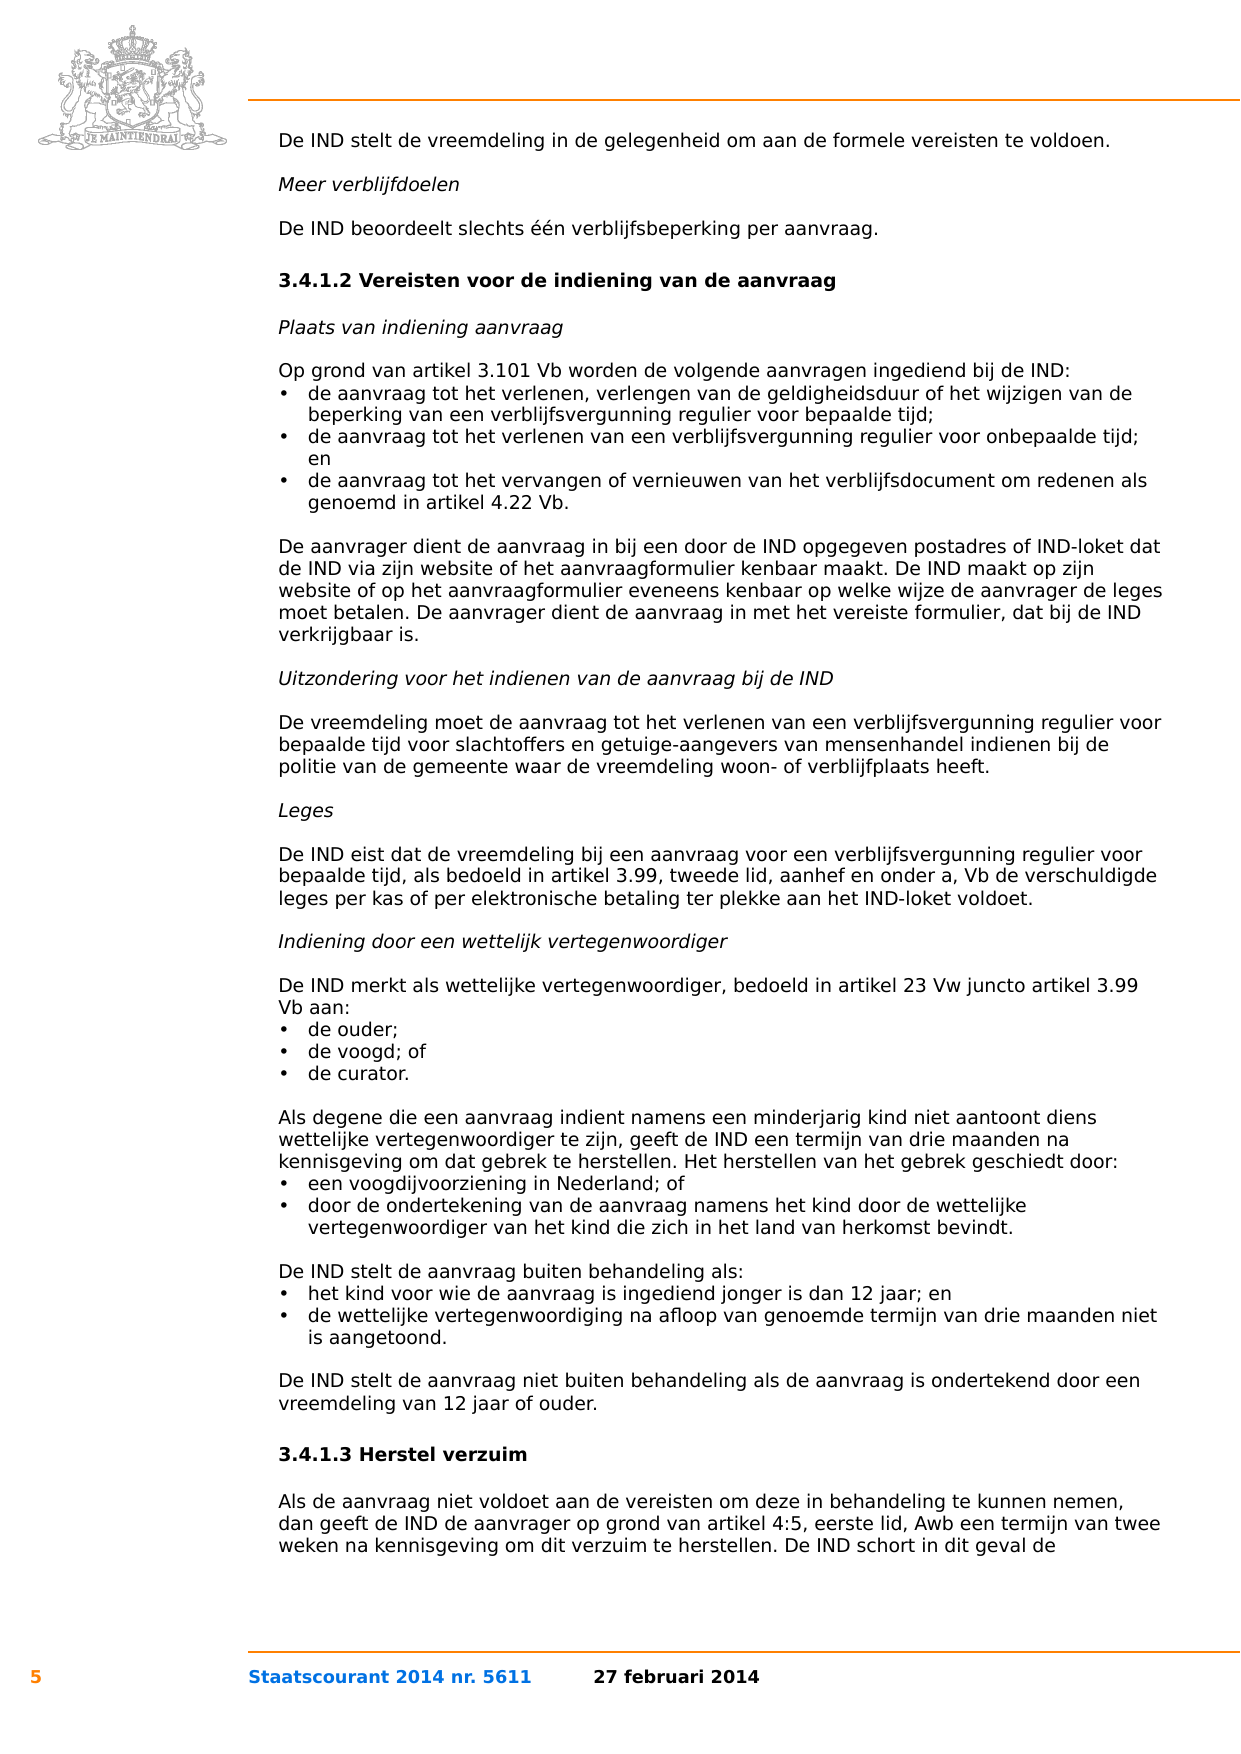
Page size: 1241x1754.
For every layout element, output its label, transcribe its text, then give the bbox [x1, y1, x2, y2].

text De vreemdeling moet de aanvraag tot het verlenen van een verblijfsvergunning regulier voor bepaalde tijd voor slachtoffers en getuige-aangevers van mensenhandel indienen bij de politie van de gemeente waar de vreemdeling woon- of verblijfplaats heeft. [278, 712, 1163, 778]
text De IND merkt als wettelijke vertegenwoordiger, bedoeld in artikel 23 Vw juncto artikel 3.99 Vb aan: [278, 975, 1163, 1019]
text • het kind voor wie de aanvraag is ingediend jonger is dan 12 jaar; en [278, 1283, 1163, 1304]
text De IND stelt de aanvraag buiten behandeling als: [278, 1261, 1163, 1283]
text De IND stelt de vreemdeling in de gelegenheid om aan de formele vereisten te voldoen. [278, 130, 1163, 152]
text • de aanvraag tot het verlenen, verlengen van de geldigheidsduur of het wijzigen van de beperking van een verblijfsvergunning regulier voor bepaalde tijd; [278, 382, 1163, 426]
text Op grond van artikel 3.101 Vb worden de volgende aanvragen ingediend bij de IND: [278, 360, 1163, 382]
text • een voogdijvoorziening in Nederland; of [278, 1173, 1163, 1195]
text • de aanvraag tot het vervangen of vernieuwen van het verblijfsdocument om redenen als genoemd in artikel 4.22 Vb. [278, 470, 1163, 514]
subtitle Leges [278, 799, 1163, 822]
text • de aanvraag tot het verlenen van een verblijfsvergunning regulier voor onbepaalde tijd; en [278, 426, 1163, 470]
subtitle 3.4.1.2 Vereisten voor de indiening van de aanvraag [278, 269, 1163, 292]
subtitle Indiening door een wettelijk vertegenwoordiger [278, 931, 1163, 953]
subtitle Plaats van indiening aanvraag [278, 317, 1163, 338]
text Als degene die een aanvraag indient namens een minderjarig kind niet aantoont diens wettelijke vertegenwoordiger te zijn, geeft de IND een termijn van drie maanden na kennisgeving om dat gebrek te herstellen. Het herstellen van het gebrek geschiedt door: [278, 1107, 1163, 1173]
subtitle Meer verblijfdoelen [278, 174, 1163, 196]
text • door de ondertekening van de aanvraag namens het kind door de wettelijke vertegenwoordiger van het kind die zich in het land van herkomst bevindt. [278, 1195, 1163, 1239]
text De aanvrager dient de aanvraag in bij een door de IND opgegeven postadres of IND-loket dat de IND via zijn website of het aanvraagformulier kenbaar maakt. De IND maakt op zijn website of op het aanvraagformulier eveneens kenbaar op welke wijze de aanvrager de leges moet betalen. De aanvrager dient de aanvraag in met het vereiste formulier, dat bij de IND verkrijgbaar is. [278, 536, 1163, 646]
text Als de aanvraag niet voldoet aan de vereisten om deze in behandeling te kunnen nemen, dan geeft de IND de aanvrager op grond van artikel 4:5, eerste lid, Awb een termijn van twee weken na kennisgeving om dit verzuim te herstellen. De IND schort in dit geval de [278, 1491, 1163, 1557]
text De IND eist dat de vreemdeling bij een aanvraag voor een verblijfsvergunning regulier voor bepaalde tijd, als bedoeld in artikel 3.99, tweede lid, aanhef en onder a, Vb de verschuldigde leges per kas of per elektronische betaling ter plekke aan het IND-loket voldoet. [278, 843, 1163, 909]
text • de voogd; of [278, 1041, 1163, 1063]
picture [38, 25, 227, 150]
text • de ouder; [278, 1019, 1163, 1041]
subtitle Uitzondering voor het indienen van de aanvraag bij de IND [278, 668, 1163, 690]
text De IND stelt de aanvraag niet buiten behandeling als de aanvraag is ondertekend door een vreemdeling van 12 jaar of ouder. [278, 1370, 1163, 1414]
subtitle 3.4.1.3 Herstel verzuim [278, 1444, 1163, 1466]
text De IND beoordeelt slechts één verblijfsbeperking per aanvraag. [278, 218, 1163, 239]
text • de curator. [278, 1063, 1163, 1085]
text • de wettelijke vertegenwoordiging na afloop van genoemde termijn van drie maanden niet is aangetoond. [278, 1304, 1163, 1348]
